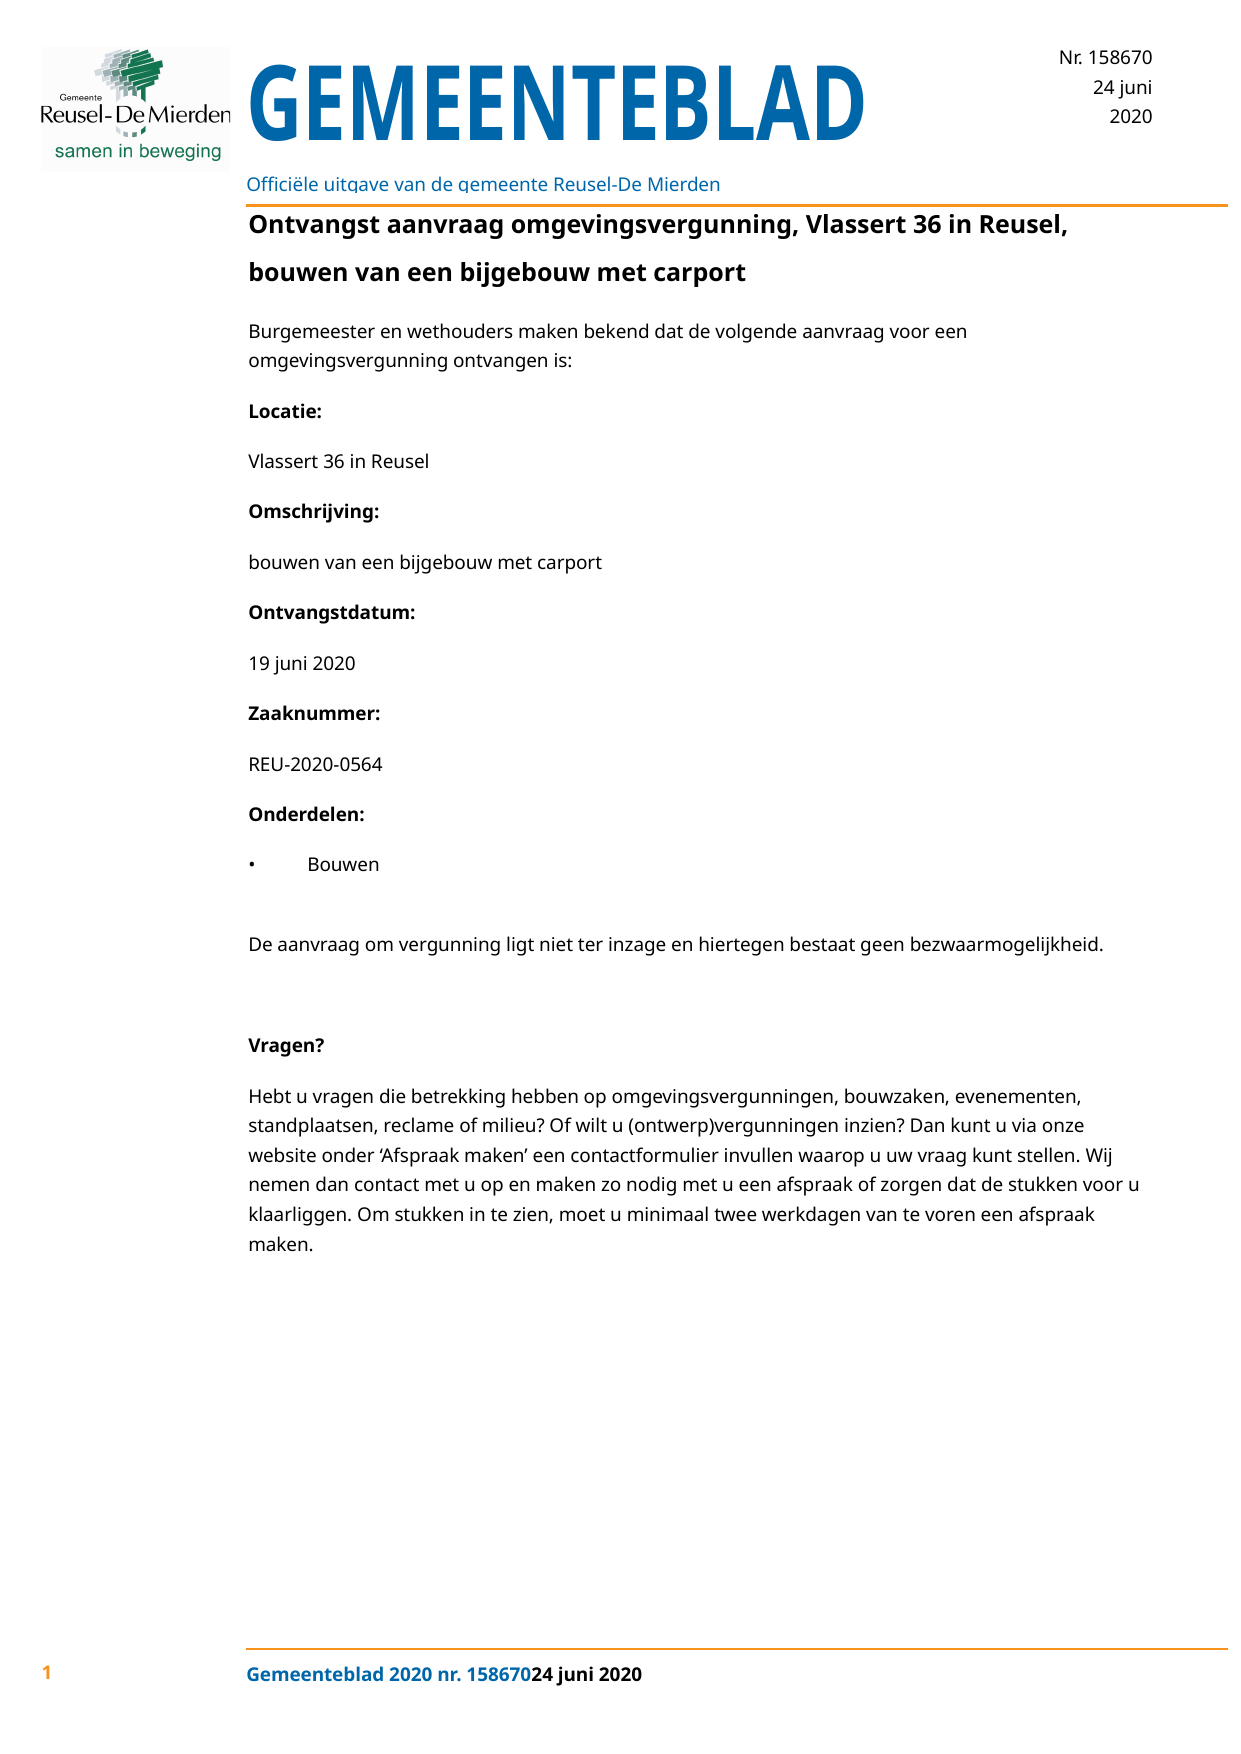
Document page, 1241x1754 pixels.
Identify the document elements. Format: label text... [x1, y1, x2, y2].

text REU-2020-0564 [248, 751, 1152, 777]
text Locatie: [248, 398, 1152, 424]
text 19 juni 2020 [248, 650, 1152, 676]
text Zaaknummer: [248, 700, 1152, 726]
text De aanvraag om vergunning ligt niet ter inzage en hiertegen bestaat geen bezwaarmogelijkheid. [248, 932, 1152, 957]
text Hebt u vragen die betrekking hebben op omgevingsvergunningen, bouwzaken, evenementen, standplaatsen, reclame of milieu? Of wilt u (ontwerp)vergunningen inzien? Dan kunt u via onze website onder ‘Afspraak maken’ een contactformulier invullen waarop u uw vraag kunt stellen. Wij nemen dan contact met u op en maken zo nodig met u een afspraak of zorgen dat de stukken voor u klaarliggen. Om stukken in te zien, moet u minimaal twee werkdagen van te voren een afspraak maken. [248, 1083, 1152, 1257]
text Ontvangst aanvraag omgevingsvergunning, Vlassert 36 in Reusel, bouwen van een bijgebouw met carport [248, 207, 1152, 288]
text Burgemeester en wethouders maken bekend dat de volgende aanvraag voor een omgevingsvergunning ontvangen is: [248, 318, 1152, 373]
text Omschrijving: [248, 499, 1152, 524]
list Bouwen [248, 852, 1152, 877]
text Vragen? [248, 1032, 1152, 1058]
text Vlassert 36 in Reusel [248, 448, 1152, 474]
text Onderdelen: [248, 801, 1152, 827]
picture [41, 47, 231, 172]
text Ontvangstdatum: [248, 599, 1152, 625]
text bouwen van een bijgebouw met carport [248, 549, 1152, 575]
